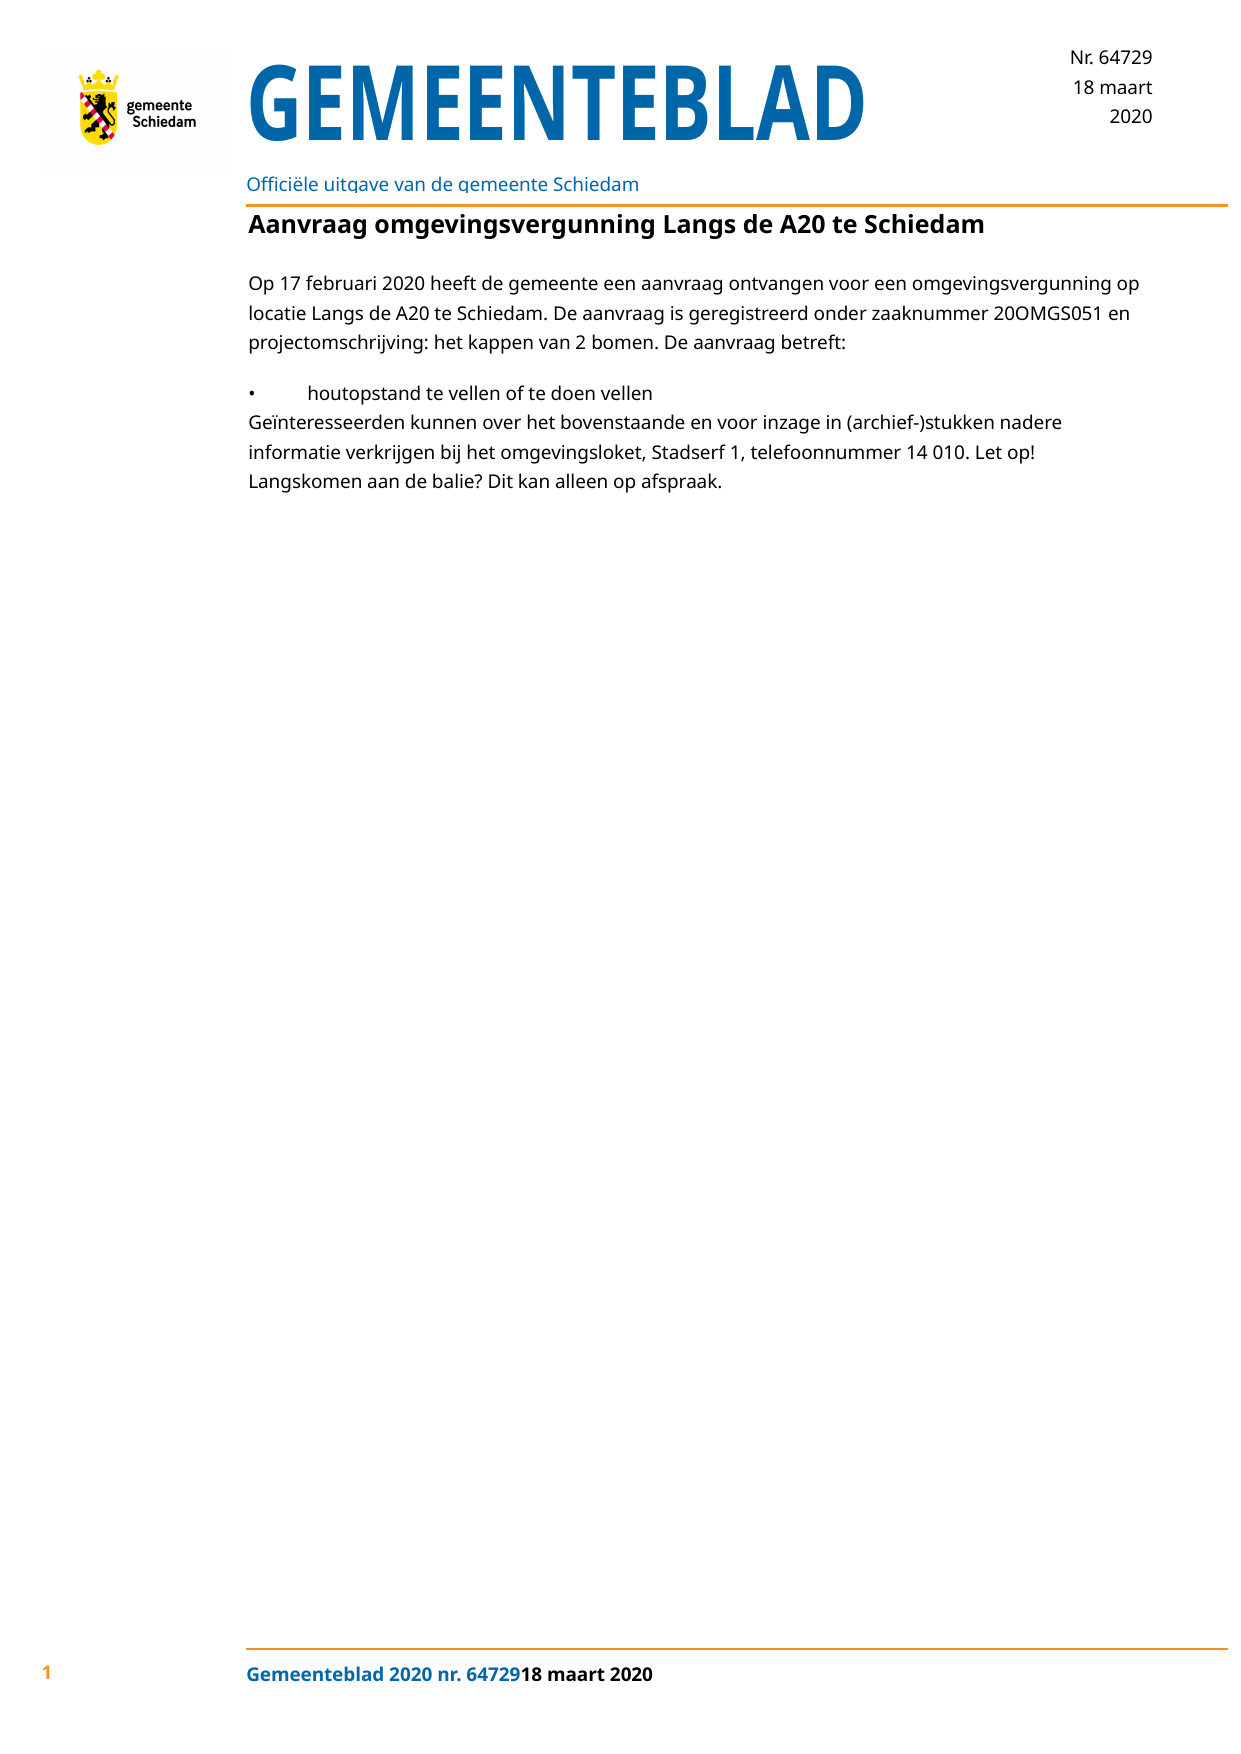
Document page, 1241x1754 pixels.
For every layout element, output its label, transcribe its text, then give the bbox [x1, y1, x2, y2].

text Geïnteresseerden kunnen over het bovenstaande en voor inzage in (archief-)stukken nadere informatie verkrijgen bij het omgevingsloket, Stadserf 1, telefoonnummer 14 010. Let op! Langskomen aan de balie? Dit kan alleen op afspraak. [248, 409, 1152, 494]
list houtopstand te vellen of te doen vellen [248, 380, 1152, 406]
text Aanvraag omgevingsvergunning Langs de A20 te Schiedam [248, 207, 1152, 241]
picture [41, 47, 231, 172]
text Op 17 februari 2020 heeft de gemeente een aanvraag ontvangen voor een omgevingsvergunning op locatie Langs de A20 te Schiedam. De aanvraag is geregistreerd onder zaaknummer 20OMGS051 en projectomschrijving: het kappen van 2 bomen. De aanvraag betreft: [248, 270, 1152, 355]
